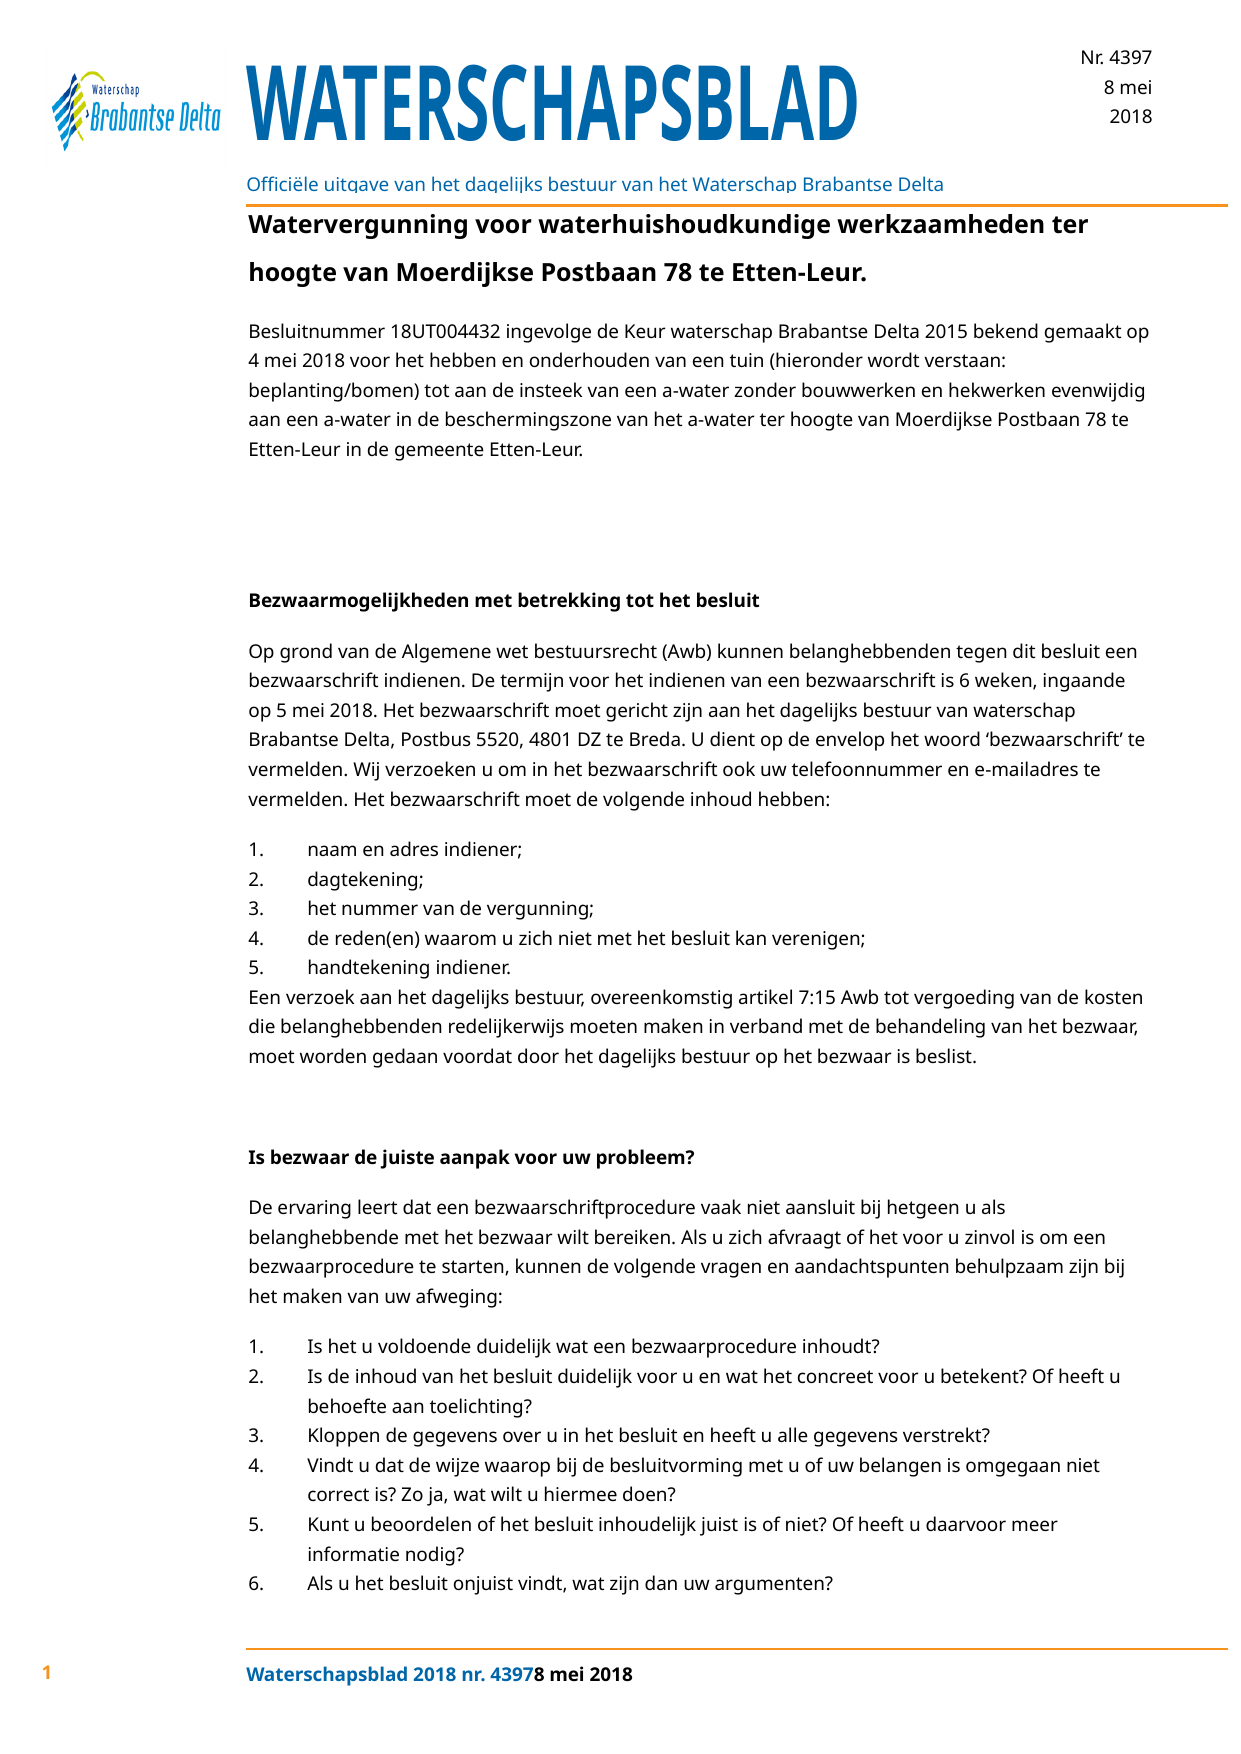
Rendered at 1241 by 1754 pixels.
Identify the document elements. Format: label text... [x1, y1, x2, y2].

text De ervaring leert dat een bezwaarschriftprocedure vaak niet aansluit bij hetgeen u als belanghebbende met het bezwaar wilt bereiken. Als u zich afvraagt of het voor u zinvol is om een bezwaarprocedure te starten, kunnen de volgende vragen en aandachtspunten behulpzaam zijn bij het maken van uw afweging: [248, 1194, 1152, 1309]
list Is het u voldoende duidelijk wat een bezwaarprocedure inhoudt? [248, 1334, 1152, 1359]
list Is de inhoud van het besluit duidelijk voor u en wat het concreet voor u betekent? Of heeft u behoefte aan toelichting? [248, 1363, 1152, 1419]
list Als u het besluit onjuist vindt, wat zijn dan uw argumenten? [248, 1570, 1152, 1596]
text Watervergunning voor waterhuishoudkundige werkzaamheden ter hoogte van Moerdijkse Postbaan 78 te Etten-Leur. [248, 207, 1152, 288]
list naam en adres indiener; [248, 836, 1152, 862]
list dagtekening; [248, 866, 1152, 892]
list Kloppen de gegevens over u in het besluit en heeft u alle gegevens verstrekt? [248, 1422, 1152, 1448]
list Kunt u beoordelen of het besluit inhoudelijk juist is of niet? Of heeft u daarvoor meer informatie nodig? [248, 1511, 1152, 1567]
text Bezwaarmogelijkheden met betrekking tot het besluit [248, 587, 1152, 613]
list handtekening indiener. [248, 954, 1152, 980]
list Vindt u dat de wijze waarop bij de besluitvorming met u of uw belangen is omgegaan niet correct is? Zo ja, wat wilt u hiermee doen? [248, 1452, 1152, 1507]
list het nummer van de vergunning; [248, 895, 1152, 921]
text Is bezwaar de juiste aanpak voor uw probleem? [248, 1144, 1152, 1170]
picture [41, 47, 231, 172]
text Besluitnummer 18UT004432 ingevolge de Keur waterschap Brabantse Delta 2015 bekend gemaakt op 4 mei 2018 voor het hebben en onderhouden van een tuin (hieronder wordt verstaan: beplanting/bomen) tot aan de insteek van een a-water zonder bouwwerken en hekwerken evenwijdig aan een a-water in de beschermingszone van het a-water ter hoogte van Moerdijkse Postbaan 78 te Etten-Leur in de gemeente Etten-Leur. [248, 318, 1152, 462]
text Een verzoek aan het dagelijks bestuur, overeenkomstig artikel 7:15 Awb tot vergoeding van de kosten die belanghebbenden redelijkerwijs moeten maken in verband met de behandeling van het bezwaar, moet worden gedaan voordat door het dagelijks bestuur op het bezwaar is beslist. [248, 984, 1152, 1069]
list de reden(en) waarom u zich niet met het besluit kan verenigen; [248, 925, 1152, 951]
text Op grond van de Algemene wet bestuursrecht (Awb) kunnen belanghebbenden tegen dit besluit een bezwaarschrift indienen. De termijn voor het indienen van een bezwaarschrift is 6 weken, ingaande op 5 mei 2018. Het bezwaarschrift moet gericht zijn aan het dagelijks bestuur van waterschap Brabantse Delta, Postbus 5520, 4801 DZ te Breda. U dient op de envelop het woord ‘bezwaarschrift’ te vermelden. Wij verzoeken u om in het bezwaarschrift ook uw telefoonnummer en e‑mailadres te vermelden. Het bezwaarschrift moet de volgende inhoud hebben: [248, 638, 1152, 812]
